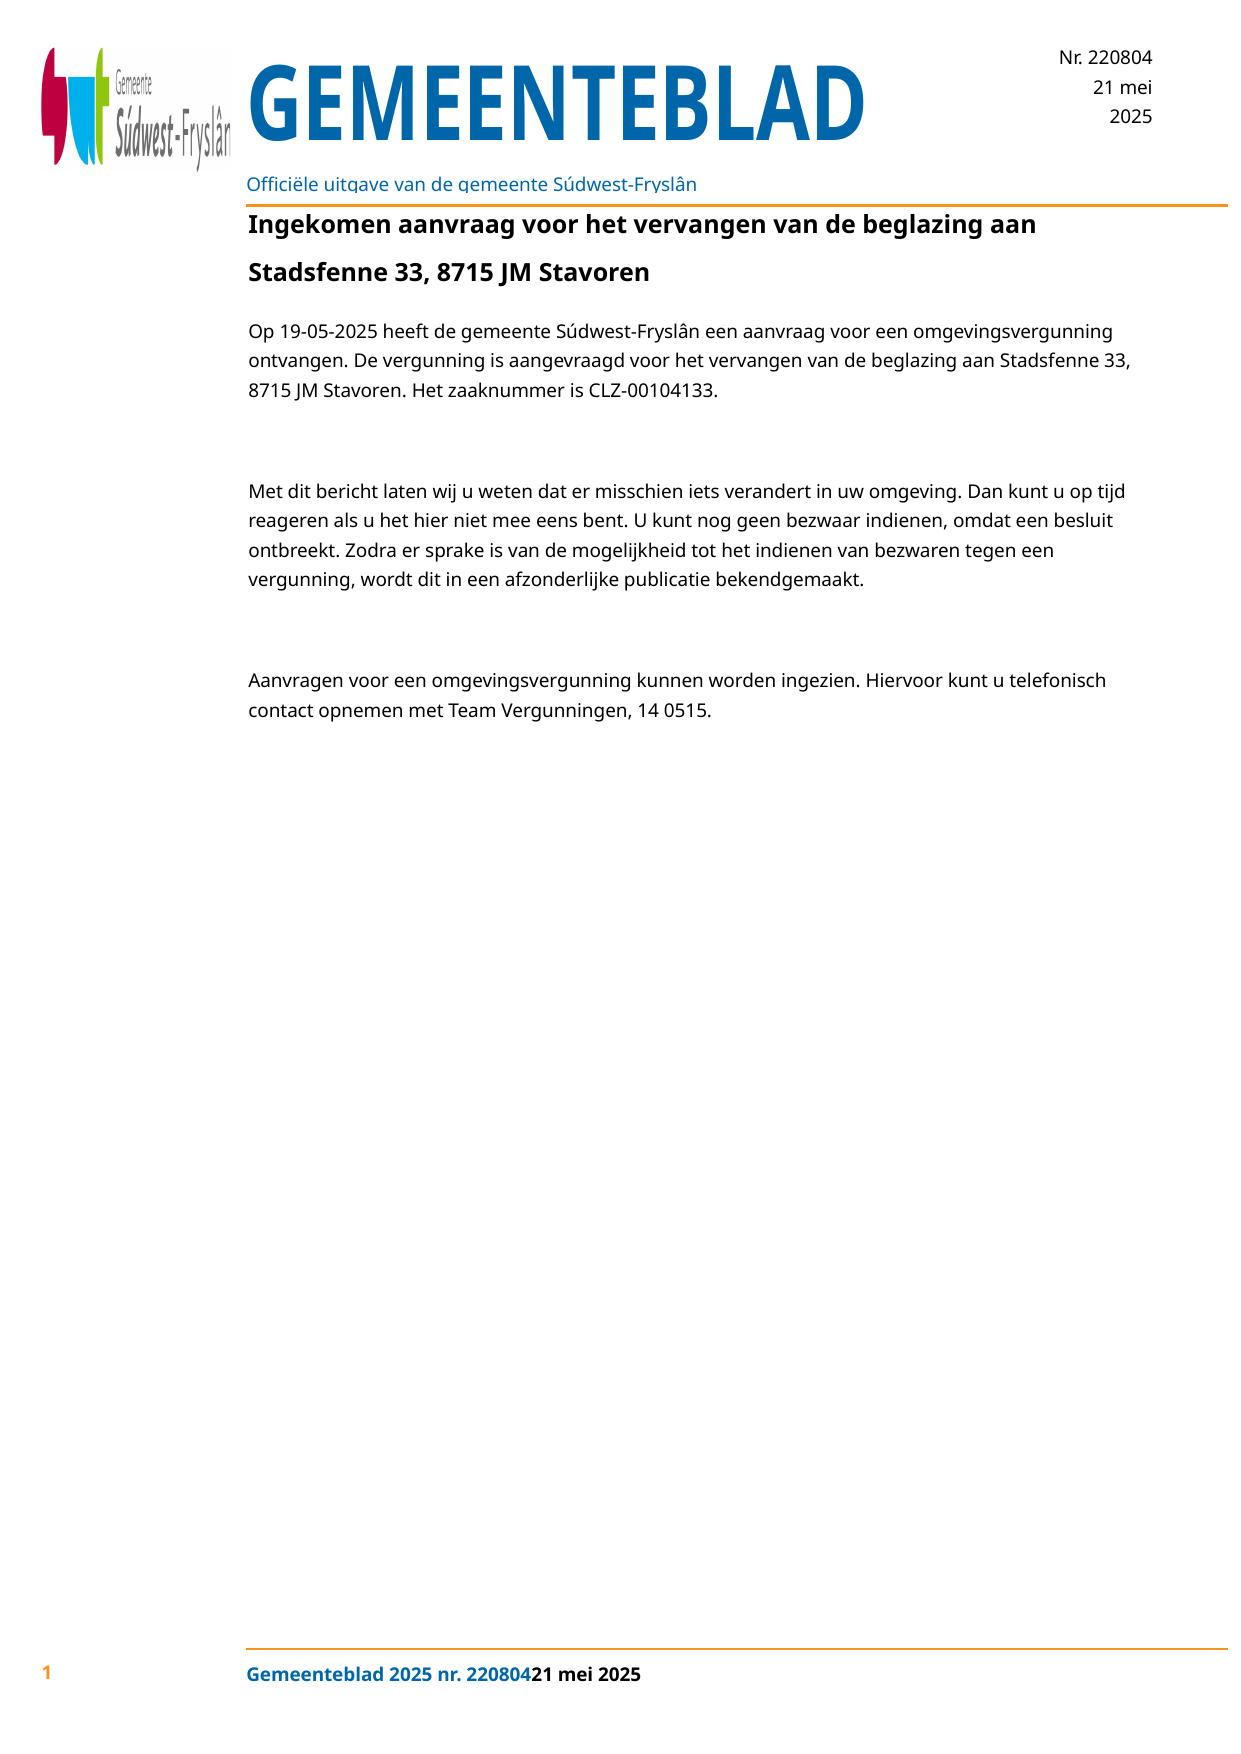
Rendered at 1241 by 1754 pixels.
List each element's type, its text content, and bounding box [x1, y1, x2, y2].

text Op 19-05-2025 heeft de gemeente Súdwest-Fryslân een aanvraag voor een omgevingsvergunning ontvangen. De vergunning is aangevraagd voor het vervangen van de beglazing aan Stadsfenne 33, 8715 JM Stavoren. Het zaaknummer is CLZ-00104133. [248, 318, 1152, 403]
text Met dit bericht laten wij u weten dat er misschien iets verandert in uw omgeving. Dan kunt u op tijd reageren als u het hier niet mee eens bent. U kunt nog geen bezwaar indienen, omdat een besluit ontbreekt. Zodra er sprake is van de mogelijkheid tot het indienen van bezwaren tegen een vergunning, wordt dit in een afzonderlijke publicatie bekendgemaakt. [248, 478, 1152, 592]
text Aanvragen voor een omgevingsvergunning kunnen worden ingezien. Hiervoor kunt u telefonisch contact opnemen met Team Vergunningen, 14 0515. [248, 667, 1152, 723]
picture [41, 47, 231, 172]
text Ingekomen aanvraag voor het vervangen van de beglazing aan Stadsfenne 33, 8715 JM Stavoren [248, 207, 1152, 288]
